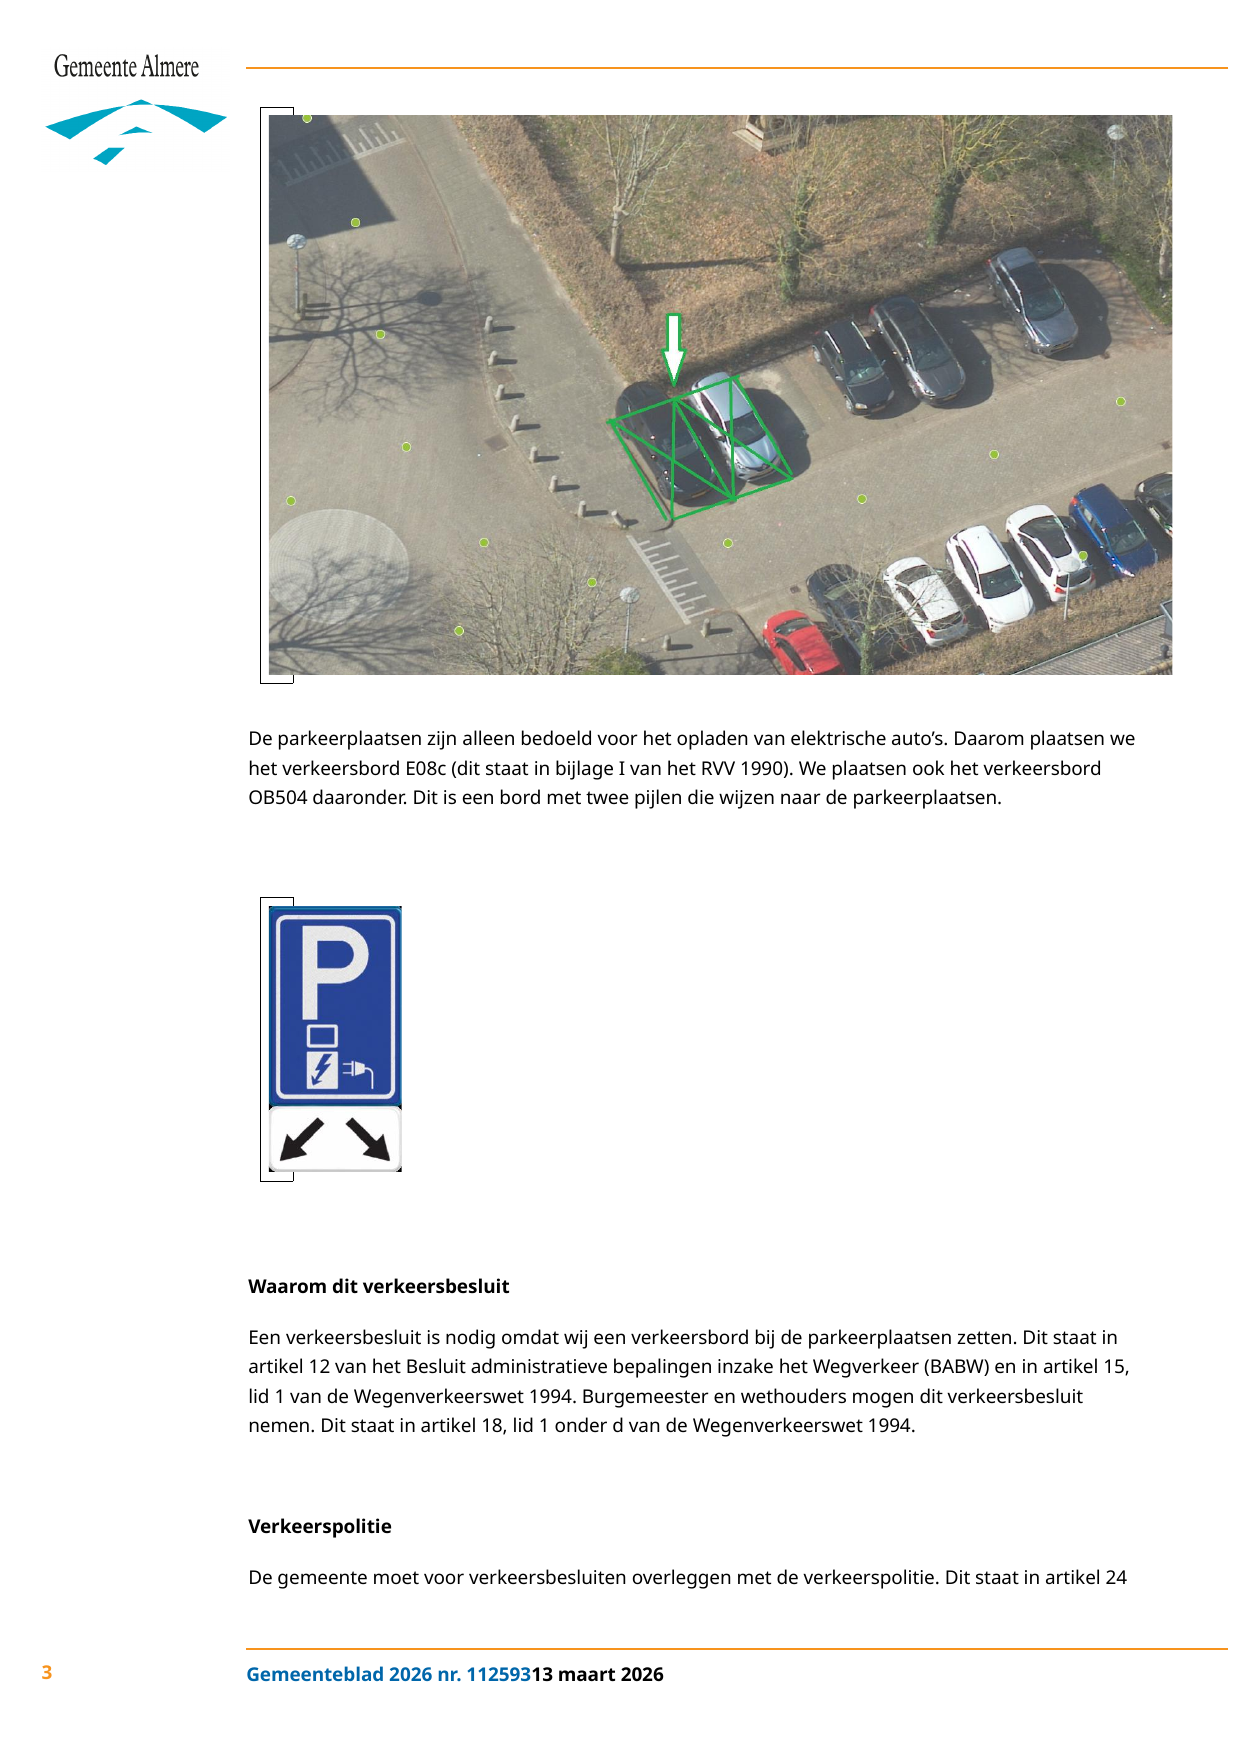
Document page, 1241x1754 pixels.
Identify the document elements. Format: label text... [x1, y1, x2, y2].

text Een verkeersbesluit is nodig omdat wij een verkeersbord bij de parkeerplaatsen zetten. Dit staat in artikel 12 van het Besluit administratieve bepalingen inzake het Wegverkeer (BABW) en in artikel 15, lid 1 van de Wegenverkeerswet 1994. Burgemeester en wethouders mogen dit verkeersbesluit nemen. Dit staat in artikel 18, lid 1 onder d van de Wegenverkeerswet 1994. [248, 1324, 1152, 1438]
text De gemeente moet voor verkeersbesluiten overleggen met de verkeerspolitie. Dit staat in artikel 24 [248, 1564, 1152, 1590]
text Verkeerspolitie [248, 1513, 1152, 1539]
picture [268, 906, 402, 1172]
picture [268, 115, 1173, 675]
text Waarom dit verkeersbesluit [248, 1273, 1152, 1299]
text De parkeerplaatsen zijn alleen bedoeld voor het opladen van elektrische auto’s. Daarom plaatsen we het verkeersbord E08c (dit staat in bijlage I van het RVV 1990). We plaatsen ook het verkeersbord OB504 daaronder. Dit is een bord met twee pijlen die wijzen naar de parkeerplaatsen. [248, 725, 1152, 810]
picture [41, 47, 231, 172]
